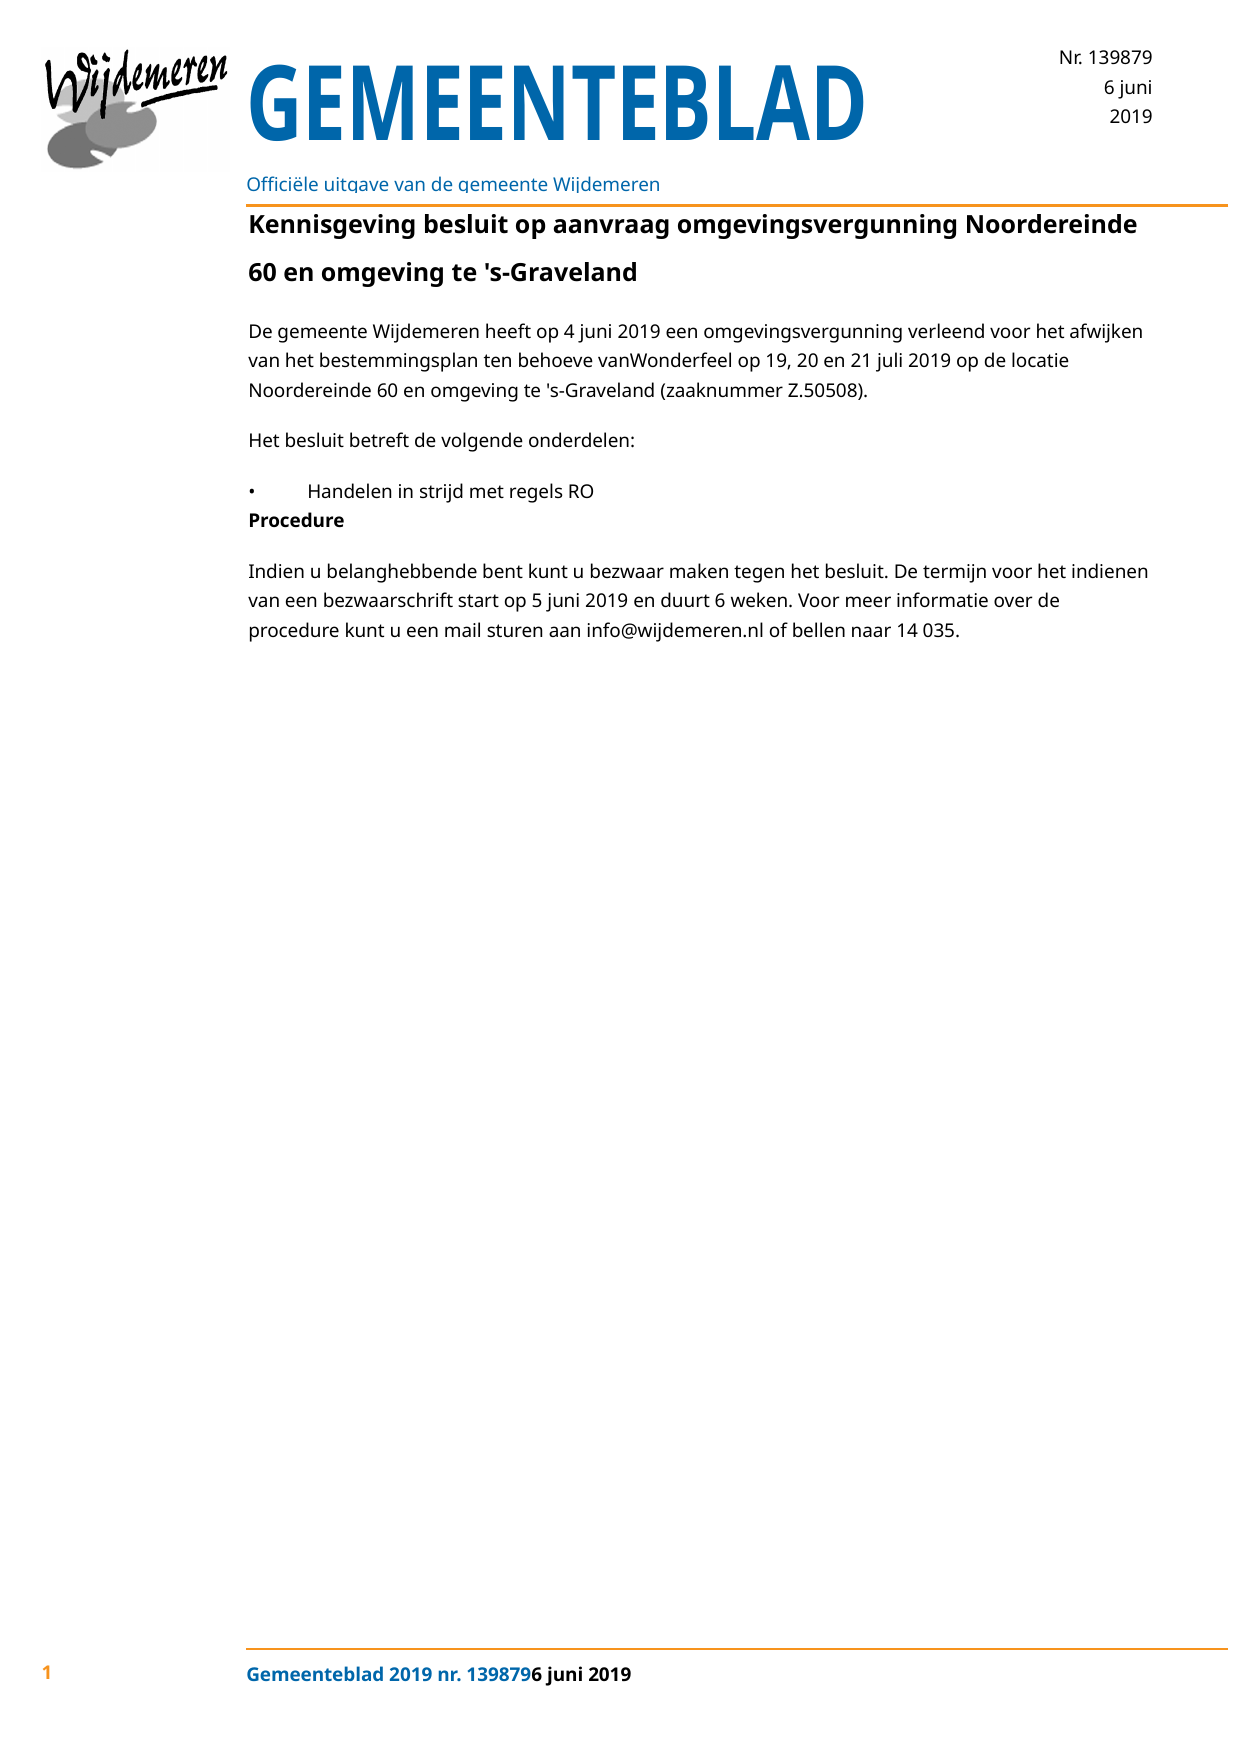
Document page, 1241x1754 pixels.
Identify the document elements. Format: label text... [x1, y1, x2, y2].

text Indien u belanghebbende bent kunt u bezwaar maken tegen het besluit. De termijn voor het indienen van een bezwaarschrift start op 5 juni 2019 en duurt 6 weken. Voor meer informatie over de procedure kunt u een mail sturen aan info@wijdemeren.nl of bellen naar 14 035. [248, 558, 1152, 643]
picture [41, 47, 231, 172]
text Procedure [248, 507, 1152, 533]
text De gemeente Wijdemeren heeft op 4 juni 2019 een omgevingsvergunning verleend voor het afwijken van het bestemmingsplan ten behoeve vanWonderfeel op 19, 20 en 21 juli 2019 op de locatie Noordereinde 60 en omgeving te 's-Graveland (zaaknummer Z.50508). [248, 318, 1152, 403]
text Het besluit betreft de volgende onderdelen: [248, 427, 1152, 453]
list Handelen in strijd met regels RO [248, 478, 1152, 504]
text Kennisgeving besluit op aanvraag omgevingsvergunning Noordereinde 60 en omgeving te 's-Graveland [248, 207, 1152, 288]
